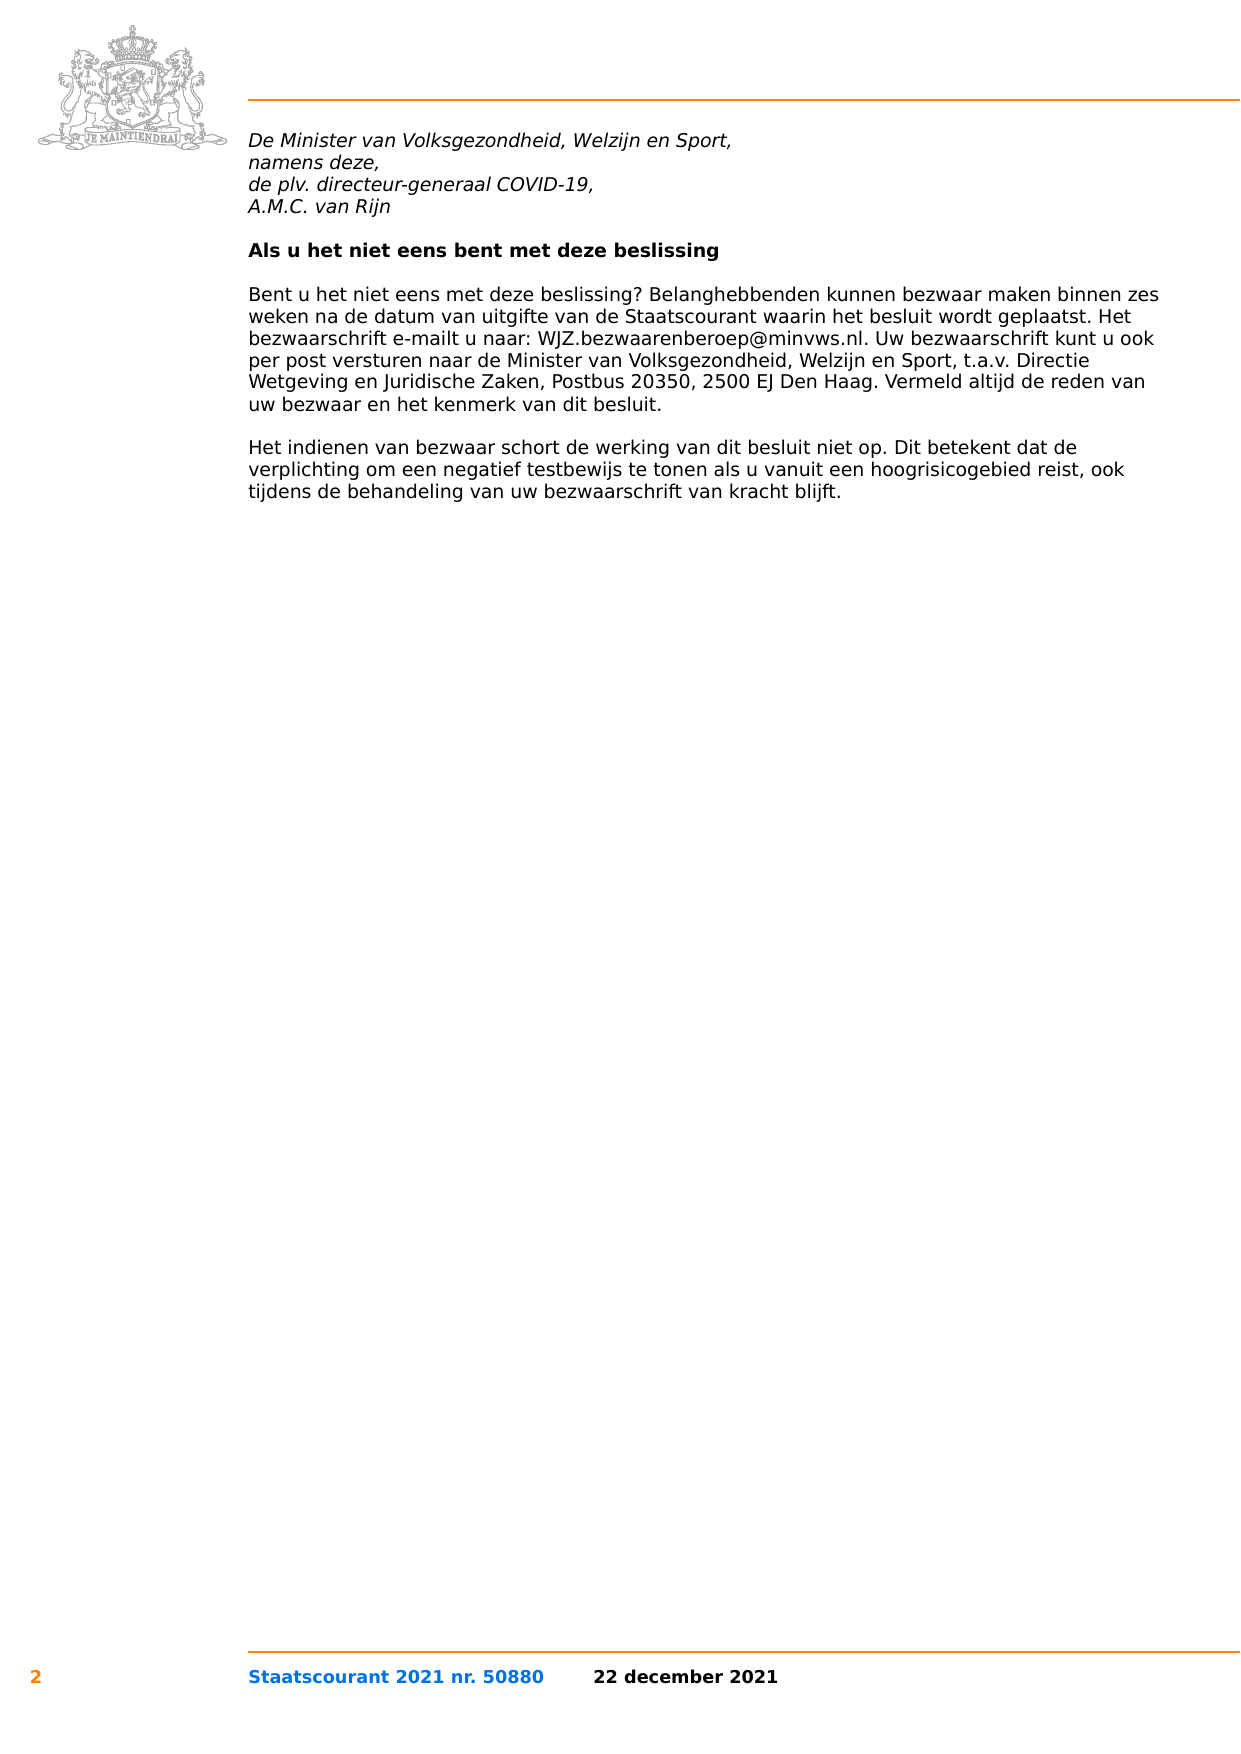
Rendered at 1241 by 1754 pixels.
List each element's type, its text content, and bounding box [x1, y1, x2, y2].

text Als u het niet eens bent met deze beslissing [248, 240, 1163, 262]
text De Minister van Volksgezondheid, Welzijn en Sport, namens deze, de plv. directeur-generaal COVID-19, A.M.C. van Rijn [248, 130, 1163, 218]
text Het indienen van bezwaar schort de werking van dit besluit niet op. Dit betekent dat de verplichting om een negatief testbewijs te tonen als u vanuit een hoogrisicogebied reist, ook tijdens de behandeling van uw bezwaarschrift van kracht blijft. [248, 437, 1163, 503]
picture [38, 25, 227, 150]
text Bent u het niet eens met deze beslissing? Belanghebbenden kunnen bezwaar maken binnen zes weken na de datum van uitgifte van de Staatscourant waarin het besluit wordt geplaatst. Het bezwaarschrift e-mailt u naar: WJZ.bezwaarenberoep@minvws.nl. Uw bezwaarschrift kunt u ook per post versturen naar de Minister van Volksgezondheid, Welzijn en Sport, t.a.v. Directie Wetgeving en Juridische Zaken, Postbus 20350, 2500 EJ Den Haag. Vermeld altijd de reden van uw bezwaar en het kenmerk van dit besluit. [248, 283, 1163, 415]
